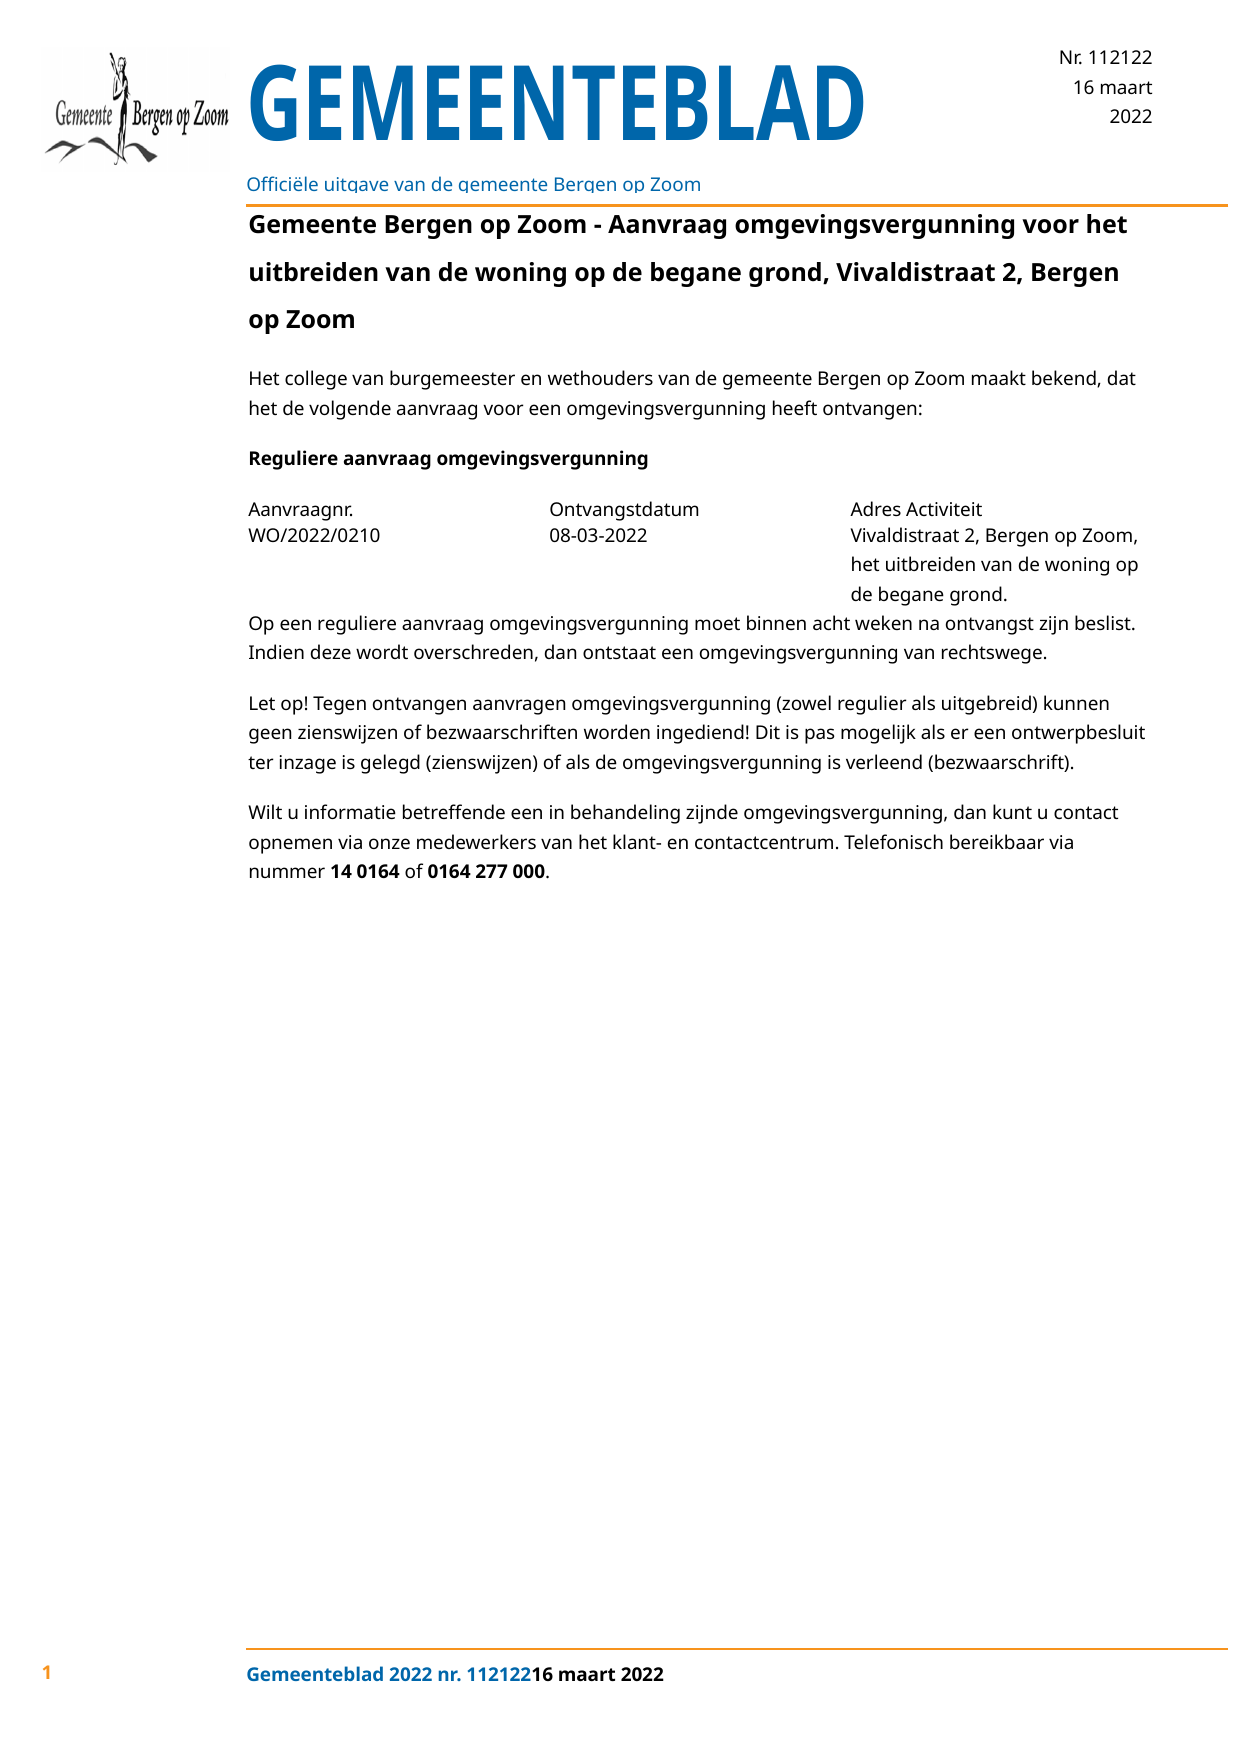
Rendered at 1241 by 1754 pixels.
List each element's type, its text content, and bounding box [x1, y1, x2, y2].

text Gemeente Bergen op Zoom - Aanvraag omgevingsvergunning voor het uitbreiden van de woning op de begane grond, Vivaldistraat 2, Bergen op Zoom [248, 207, 1152, 336]
table_cell 08-03-2022 [549, 522, 850, 607]
table_cell Vivaldistraat 2, Bergen op Zoom, het uitbreiden van de woning op de begane grond. [850, 522, 1152, 607]
text Reguliere aanvraag omgevingsvergunning [248, 446, 1152, 471]
text Let op! Tegen ontvangen aanvragen omgevingsvergunning (zowel regulier als uitgebreid) kunnen geen zienswijzen of bezwaarschriften worden ingediend! Dit is pas mogelijk als er een ontwerpbesluit ter inzage is gelegd (zienswijzen) of als de omgevingsvergunning is verleend (bezwaarschrift). [248, 690, 1152, 775]
table_header Adres Activiteit [850, 496, 1152, 522]
text Het college van burgemeester en wethouders van de gemeente Bergen op Zoom maakt bekend, dat het de volgende aanvraag voor een omgevingsvergunning heeft ontvangen: [248, 366, 1152, 421]
text Op een reguliere aanvraag omgevingsvergunning moet binnen acht weken na ontvangst zijn beslist. Indien deze wordt overschreden, dan ontstaat een omgevingsvergunning van rechtswege. [248, 610, 1152, 665]
table_cell WO/2022/0210 [248, 522, 549, 607]
table_header Aanvraagnr. [248, 496, 549, 522]
picture [41, 47, 231, 172]
table_header Ontvangstdatum [549, 496, 850, 522]
text Wilt u informatie betreffende een in behandeling zijnde omgevingsvergunning, dan kunt u contact opnemen via onze medewerkers van het klant- en contactcentrum. Telefonisch bereikbaar via nummer 14 0164 of 0164 277 000. [248, 799, 1152, 884]
